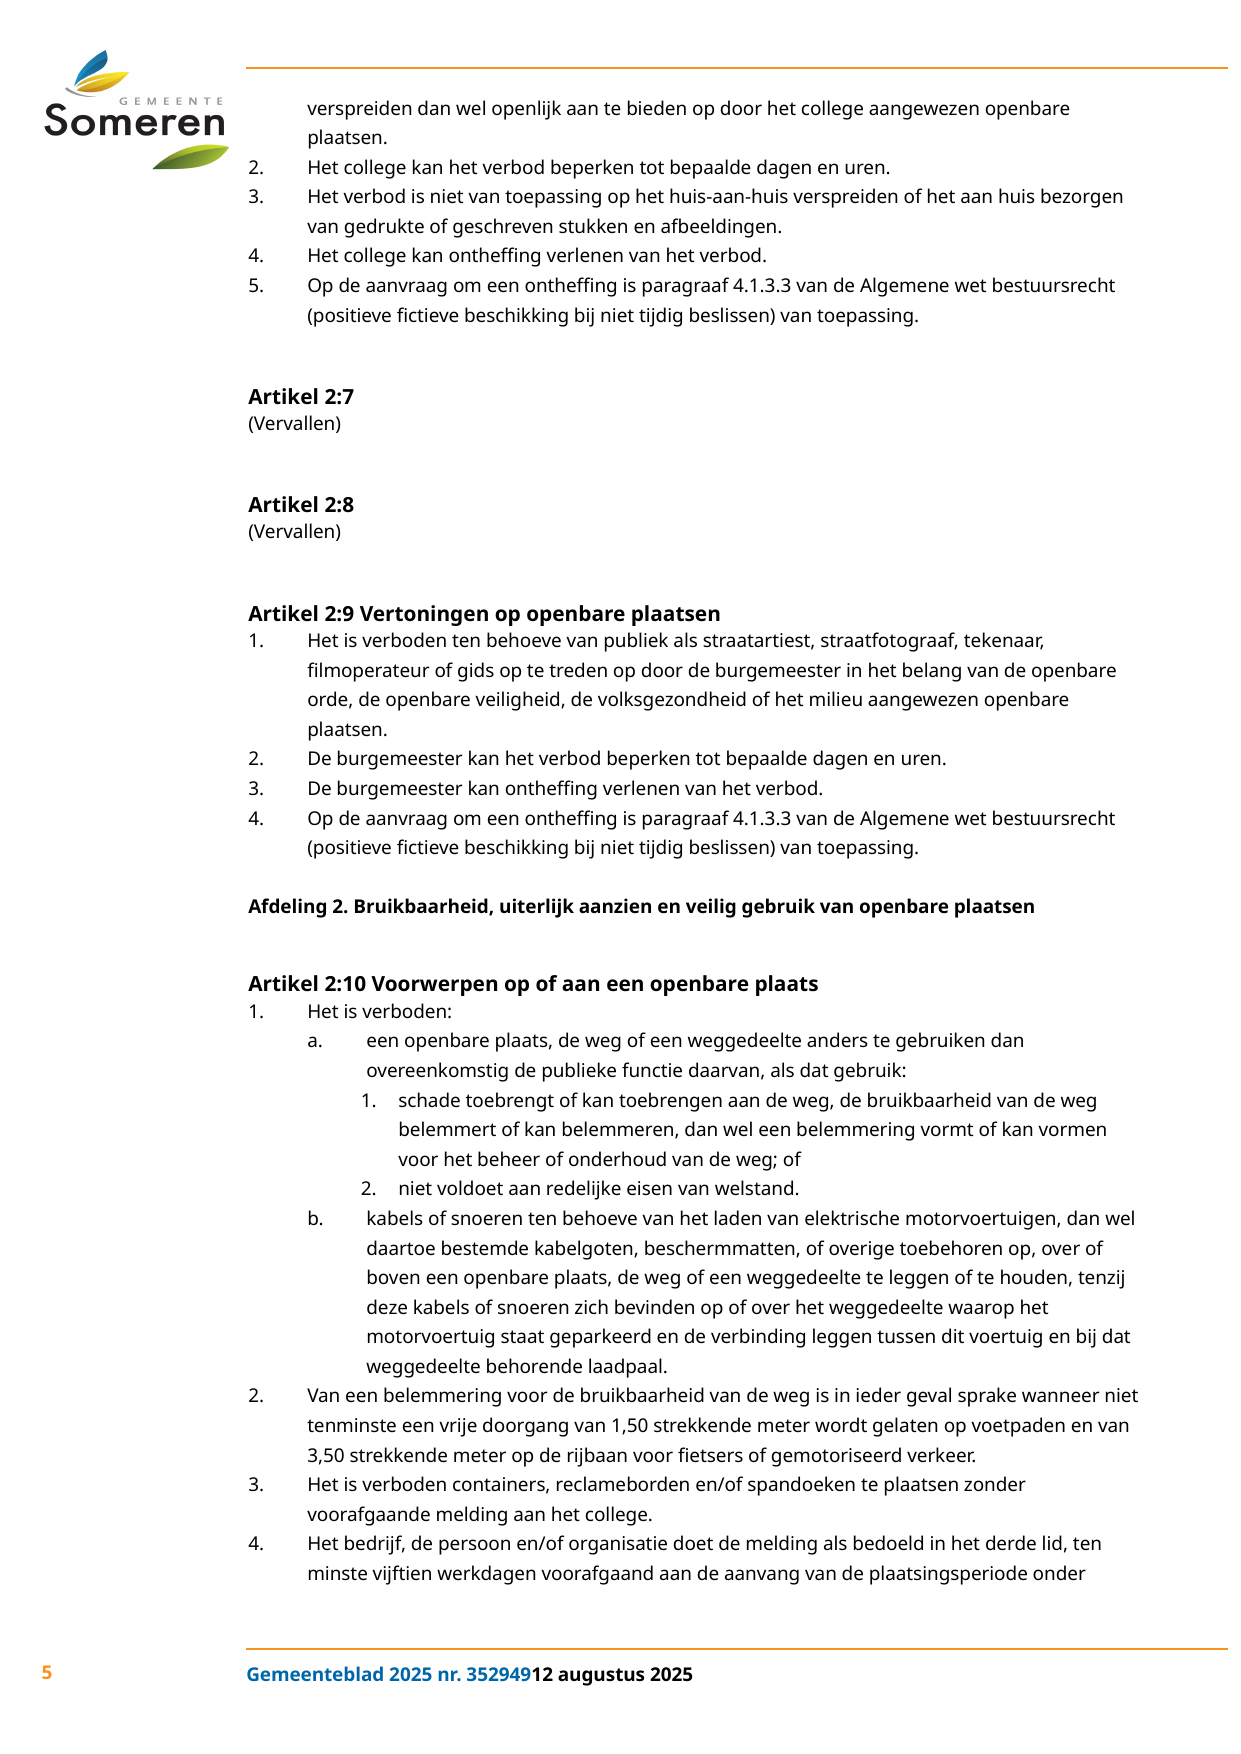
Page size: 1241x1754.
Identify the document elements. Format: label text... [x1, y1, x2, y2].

list Het college kan het verbod beperken tot bepaalde dagen en uren. [248, 154, 1152, 180]
list De burgemeester kan het verbod beperken tot bepaalde dagen en uren. [248, 746, 1152, 771]
list kabels of snoeren ten behoeve van het laden van elektrische motorvoertuigen, dan wel daartoe bestemde kabelgoten, beschermmatten, of overige toebehoren op, over of boven een openbare plaats, de weg of een weggedeelte te leggen of te houden, tenzij deze kabels of snoeren zich bevinden op of over het weggedeelte waarop het motorvoertuig staat geparkeerd en de verbinding leggen tussen dit voertuig en bij dat weggedeelte behorende laadpaal. [307, 1205, 1152, 1379]
text Artikel 2:8 [248, 490, 1152, 519]
text Artikel 2:10 Voorwerpen op of aan een openbare plaats [248, 969, 1152, 998]
picture [41, 47, 231, 172]
list Het college kan ontheffing verlenen van het verbod. [248, 243, 1152, 268]
text Artikel 2:7 [248, 382, 1152, 410]
list Op de aanvraag om een ontheffing is paragraaf 4.1.3.3 van de Algemene wet bestuursrecht (positieve fictieve beschikking bij niet tijdig beslissen) van toepassing. [248, 272, 1152, 328]
list De burgemeester kan ontheffing verlenen van het verbod. [248, 775, 1152, 801]
list een openbare plaats, de weg of een weggedeelte anders te gebruiken dan overeenkomstig de publieke functie daarvan, als dat gebruik: [307, 1028, 1152, 1083]
list verspreiden dan wel openlijk aan te bieden op door het college aangewezen openbare plaatsen. [248, 95, 1152, 150]
list Het is verboden: [248, 998, 1152, 1024]
list Het bedrijf, de persoon en/of organisatie doet de melding als bedoeld in het derde lid, ten minste vijftien werkdagen voorafgaand aan de aanvang van de plaatsingsperiode onder [248, 1531, 1152, 1586]
list Op de aanvraag om een ontheffing is paragraaf 4.1.3.3 van de Algemene wet bestuursrecht (positieve fictieve beschikking bij niet tijdig beslissen) van toepassing. [248, 805, 1152, 860]
text Artikel 2:9 Vertoningen op openbare plaatsen [248, 599, 1152, 627]
list niet voldoet aan redelijke eisen van welstand. [361, 1176, 1152, 1201]
list schade toebrengt of kan toebrengen aan de weg, de bruikbaarheid van de weg belemmert of kan belemmeren, dan wel een belemmering vormt of kan vormen voor het beheer of onderhoud van de weg; of [361, 1087, 1152, 1172]
list Het is verboden ten behoeve van publiek als straatartiest, straatfotograaf, tekenaar, filmoperateur of gids op te treden op door de burgemeester in het belang van de openbare orde, de openbare veiligheid, de volksgezondheid of het milieu aangewezen openbare plaatsen. [248, 627, 1152, 742]
list Het verbod is niet van toepassing op het huis-aan-huis verspreiden of het aan huis bezorgen van gedrukte of geschreven stukken en afbeeldingen. [248, 183, 1152, 239]
text (Vervallen) [248, 410, 1152, 436]
text Afdeling 2. Bruikbaarheid, uiterlijk aanzien en veilig gebruik van openbare plaatsen [248, 893, 1152, 919]
text (Vervallen) [248, 519, 1152, 544]
list Het is verboden containers, reclameborden en/of spandoeken te plaatsen zonder voorafgaande melding aan het college. [248, 1471, 1152, 1527]
list Van een belemmering voor de bruikbaarheid van de weg is in ieder geval sprake wanneer niet tenminste een vrije doorgang van 1,50 strekkende meter wordt gelaten op voetpaden en van 3,50 strekkende meter op de rijbaan voor fietsers of gemotoriseerd verkeer. [248, 1383, 1152, 1467]
